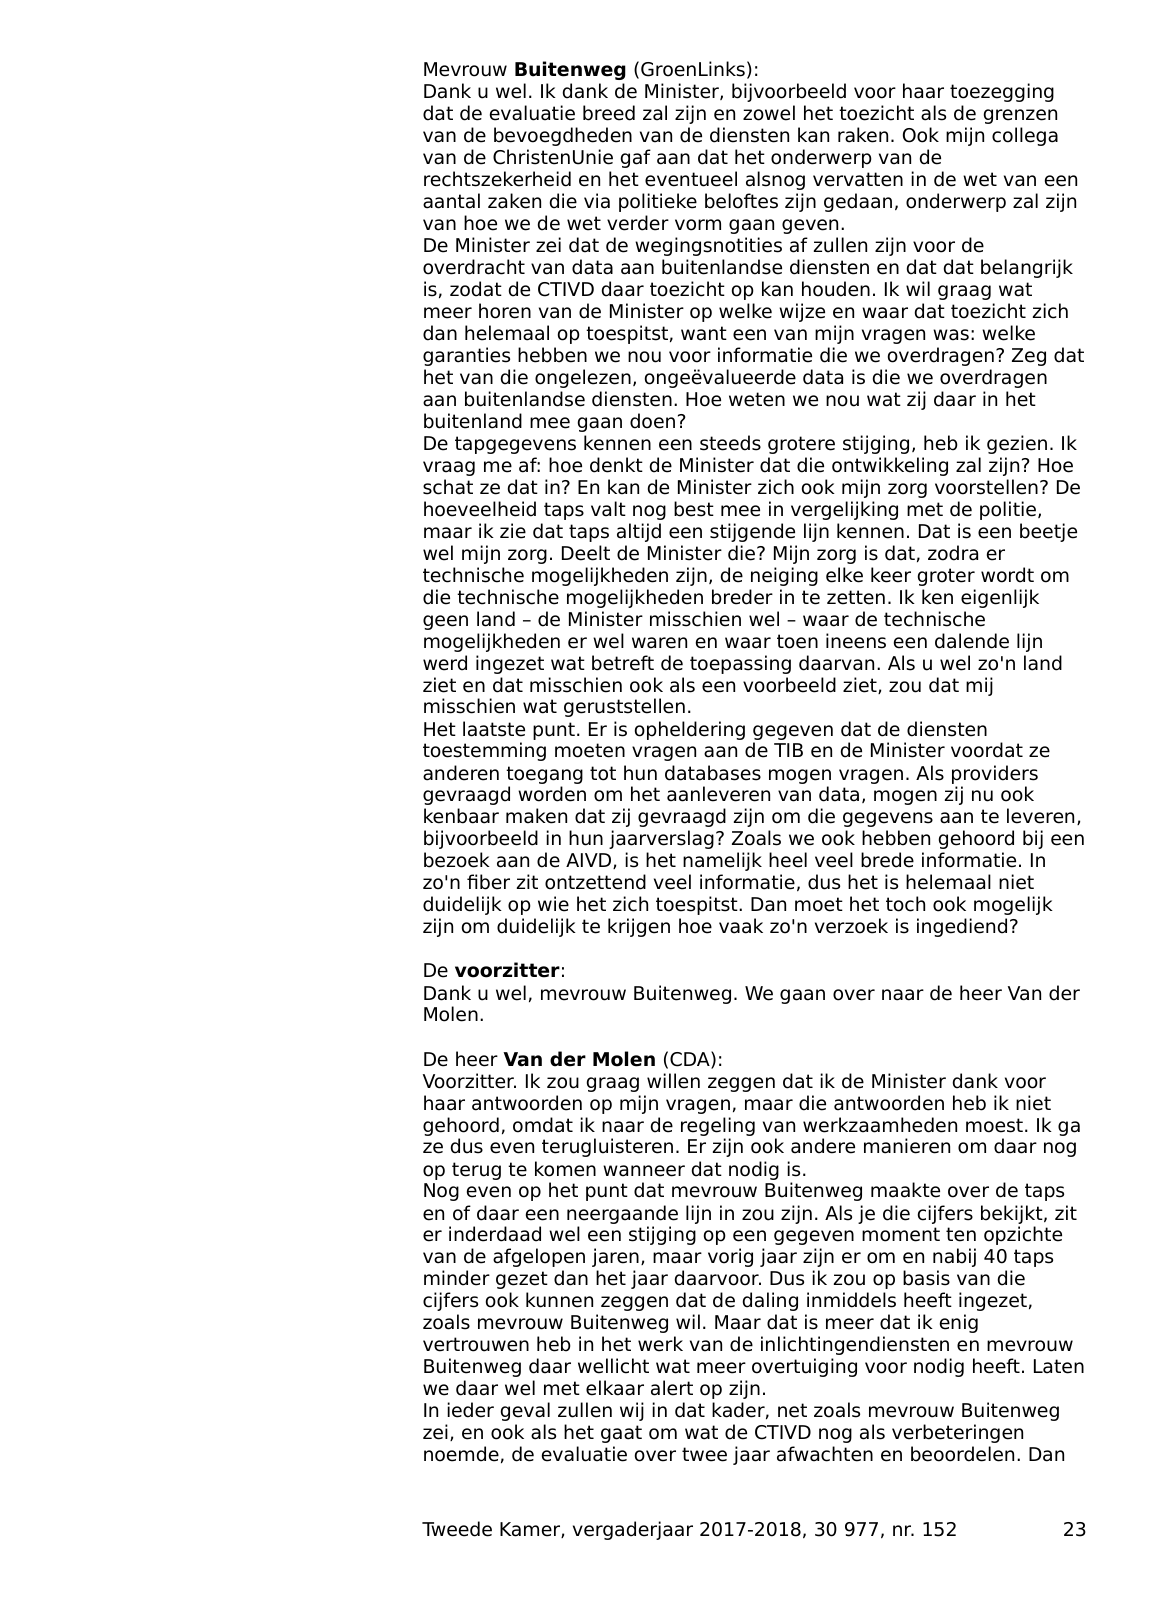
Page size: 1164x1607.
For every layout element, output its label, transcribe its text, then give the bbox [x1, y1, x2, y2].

text Het laatste punt. Er is opheldering gegeven dat de diensten toestemming moeten vragen aan de TIB en de Minister voordat ze anderen toegang tot hun databases mogen vragen. Als providers gevraagd worden om het aanleveren van data, mogen zij nu ook kenbaar maken dat zij gevraagd zijn om die gegevens aan te leveren, bijvoorbeeld in hun jaarverslag? Zoals we ook hebben gehoord bij een bezoek aan de AIVD, is het namelijk heel veel brede informatie. In zo'n fiber zit ontzettend veel informatie, dus het is helemaal niet duidelijk op wie het zich toespitst. Dan moet het toch ook mogelijk zijn om duidelijk te krijgen hoe vaak zo'n verzoek is ingediend? [422, 718, 1087, 938]
text De tapgegevens kennen een steeds grotere stijging, heb ik gezien. Ik vraag me af: hoe denkt de Minister dat die ontwikkeling zal zijn? Hoe schat ze dat in? En kan de Minister zich ook mijn zorg voorstellen? De hoeveelheid taps valt nog best mee in vergelijking met de politie, maar ik zie dat taps altijd een stijgende lijn kennen. Dat is een beetje wel mijn zorg. Deelt de Minister die? Mijn zorg is dat, zodra er technische mogelijkheden zijn, de neiging elke keer groter wordt om die technische mogelijkheden breder in te zetten. Ik ken eigenlijk geen land – de Minister misschien wel – waar de technische mogelijkheden er wel waren en waar toen ineens een dalende lijn werd ingezet wat betreft de toepassing daarvan. Als u wel zo'n land ziet en dat misschien ook als een voorbeeld ziet, zou dat mij misschien wat geruststellen. [422, 433, 1087, 718]
text Dank u wel. Ik dank de Minister, bijvoorbeeld voor haar toezegging dat de evaluatie breed zal zijn en zowel het toezicht als de grenzen van de bevoegdheden van de diensten kan raken. Ook mijn collega van de ChristenUnie gaf aan dat het onderwerp van de rechtszekerheid en het eventueel alsnog vervatten in de wet van een aantal zaken die via politieke beloftes zijn gedaan, onderwerp zal zijn van hoe we de wet verder vorm gaan geven. [422, 81, 1087, 235]
text Voorzitter. Ik zou graag willen zeggen dat ik de Minister dank voor haar antwoorden op mijn vragen, maar die antwoorden heb ik niet gehoord, omdat ik naar de regeling van werkzaamheden moest. Ik ga ze dus even terugluisteren. Er zijn ook andere manieren om daar nog op terug te komen wanneer dat nodig is. [422, 1071, 1087, 1180]
text Nog even op het punt dat mevrouw Buitenweg maakte over de taps en of daar een neergaande lijn in zou zijn. Als je die cijfers bekijkt, zit er inderdaad wel een stijging op een gegeven moment ten opzichte van de afgelopen jaren, maar vorig jaar zijn er om en nabij 40 taps minder gezet dan het jaar daarvoor. Dus ik zou op basis van die cijfers ook kunnen zeggen dat de daling inmiddels heeft ingezet, zoals mevrouw Buitenweg wil. Maar dat is meer dat ik enig vertrouwen heb in het werk van de inlichtingendiensten en mevrouw Buitenweg daar wellicht wat meer overtuiging voor nodig heeft. Laten we daar wel met elkaar alert op zijn. [422, 1180, 1087, 1400]
text De voorzitter: [422, 960, 1087, 982]
text De heer Van der Molen (CDA): [422, 1048, 1087, 1071]
text Mevrouw Buitenweg (GroenLinks): [422, 59, 1087, 81]
text Dank u wel, mevrouw Buitenweg. We gaan over naar de heer Van der Molen. [422, 982, 1087, 1026]
text De Minister zei dat de wegingsnotities af zullen zijn voor de overdracht van data aan buitenlandse diensten en dat dat belangrijk is, zodat de CTIVD daar toezicht op kan houden. Ik wil graag wat meer horen van de Minister op welke wijze en waar dat toezicht zich dan helemaal op toespitst, want een van mijn vragen was: welke garanties hebben we nou voor informatie die we overdragen? Zeg dat het van die ongelezen, ongeëvalueerde data is die we overdragen aan buitenlandse diensten. Hoe weten we nou wat zij daar in het buitenland mee gaan doen? [422, 235, 1087, 433]
text In ieder geval zullen wij in dat kader, net zoals mevrouw Buitenweg zei, en ook als het gaat om wat de CTIVD nog als verbeteringen noemde, de evaluatie over twee jaar afwachten en beoordelen. Dan [422, 1400, 1087, 1466]
